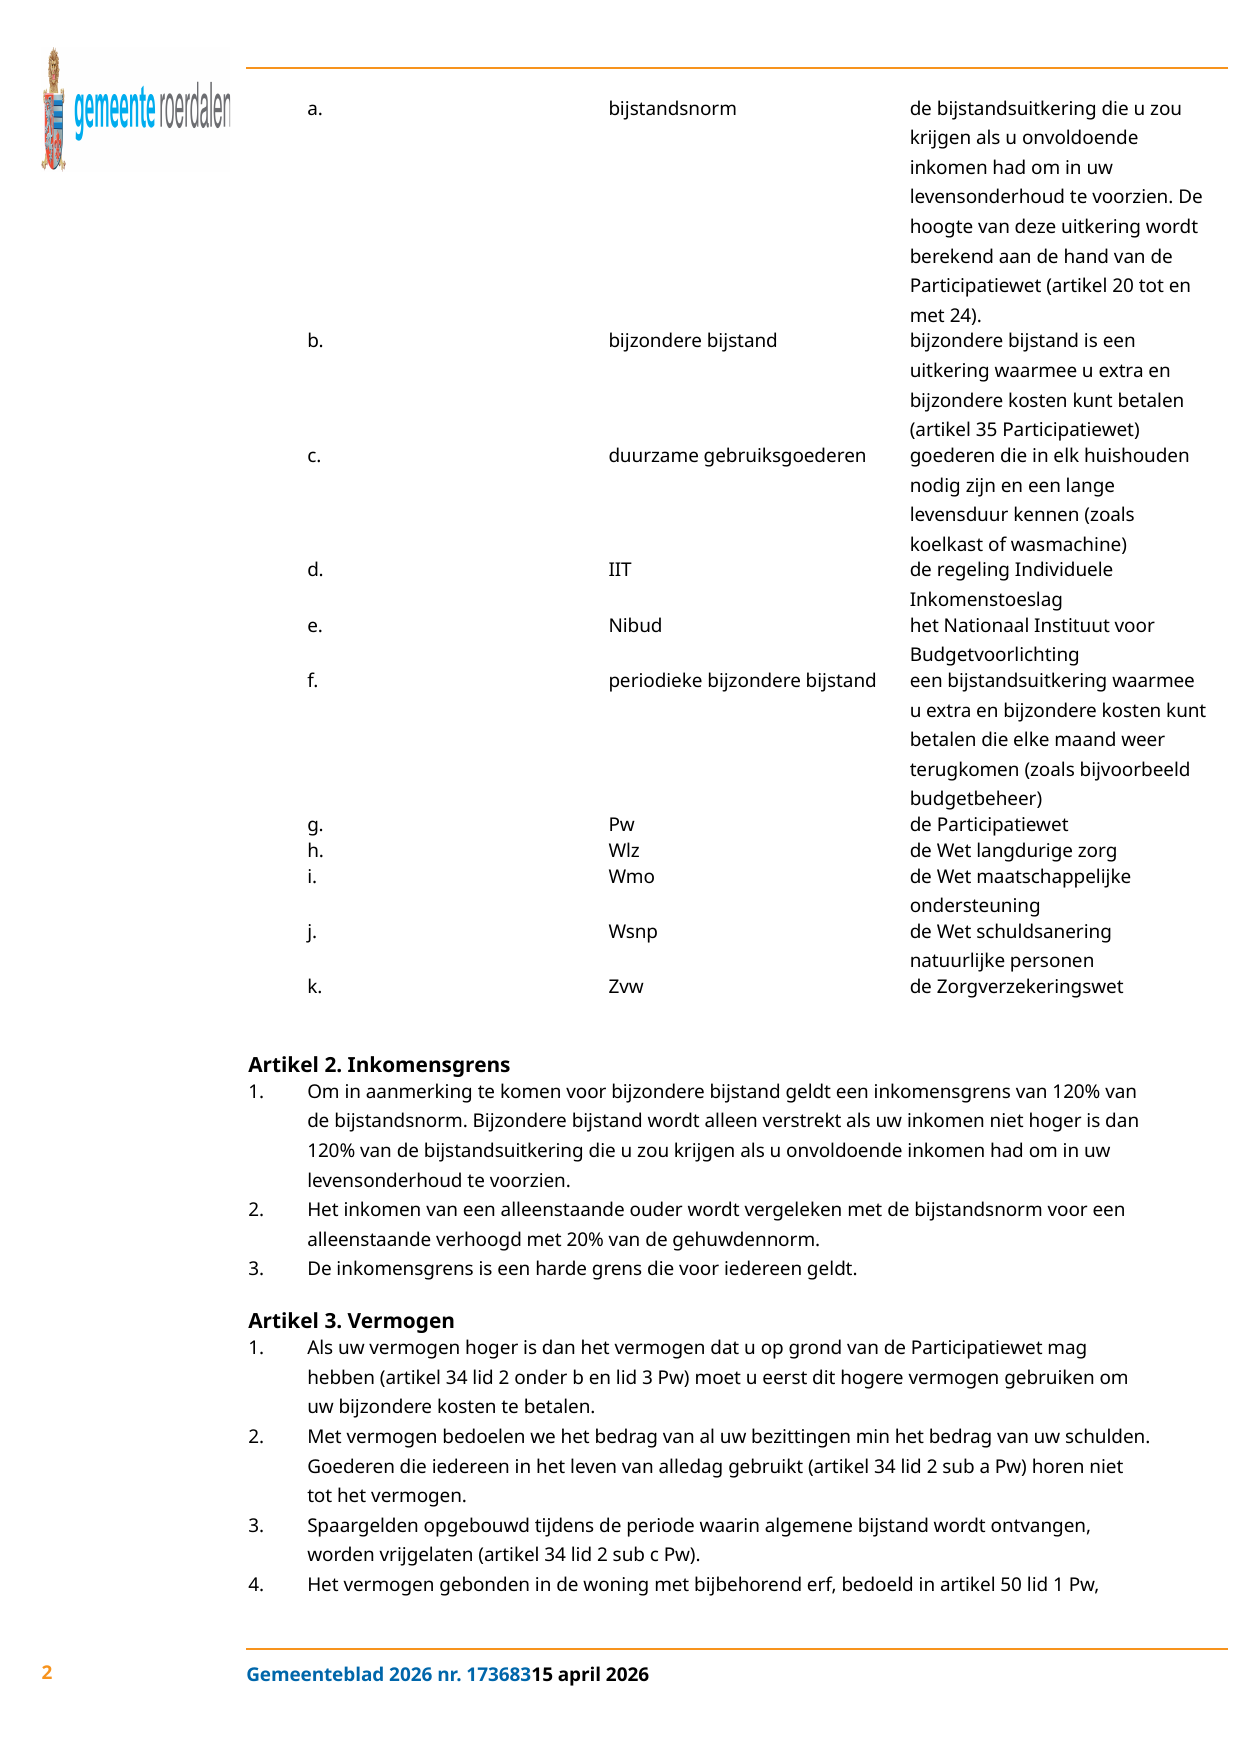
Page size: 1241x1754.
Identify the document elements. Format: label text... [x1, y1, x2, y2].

table_cell Wmo [608, 863, 909, 918]
picture [41, 47, 231, 172]
table_cell bijzondere bijstand [608, 328, 909, 442]
table_cell IIT [608, 557, 909, 612]
table_cell Wsnp [608, 918, 909, 973]
table_cell periodieke bijzondere bijstand [608, 667, 909, 811]
list Als uw vermogen hoger is dan het vermogen dat u op grond van de Participatiewet mag hebben (artikel 34 lid 2 onder b en lid 3 Pw) moet u eerst dit hogere vermogen gebruiken om uw bijzondere kosten te betalen. [248, 1334, 1152, 1419]
list Het inkomen van een alleenstaande ouder wordt vergeleken met de bijstandsnorm voor een alleenstaande verhoogd met 20% van de gehuwdennorm. [248, 1196, 1152, 1252]
table_cell de Zorgverzekeringswet [910, 974, 1211, 999]
table_cell een bijstandsuitkering waarmee u extra en bijzondere kosten kunt betalen die elke maand weer terugkomen (zoals bijvoorbeeld budgetbeheer) [910, 667, 1211, 811]
table_cell Wlz [608, 837, 909, 863]
list Om in aanmerking te komen voor bijzondere bijstand geldt een inkomensgrens van 120% van de bijstandsnorm. Bijzondere bijstand wordt alleen verstrekt als uw inkomen niet hoger is dan 120% van de bijstandsuitkering die u zou krijgen als u onvoldoende inkomen had om in uw levensonderhoud te voorzien. [248, 1078, 1152, 1193]
table_cell het Nationaal Instituut voor Budgetvoorlichting [910, 612, 1211, 667]
list Het vermogen gebonden in de woning met bijbehorend erf, bedoeld in artikel 50 lid 1 Pw, [248, 1571, 1152, 1597]
table_cell de Wet langdurige zorg [910, 837, 1211, 863]
table_cell Nibud [608, 612, 909, 667]
table_cell de regeling Individuele Inkomenstoeslag [910, 557, 1211, 612]
table_cell de Wet schuldsanering natuurlijke personen [910, 918, 1211, 973]
table_cell g. [307, 811, 608, 837]
table_header a. [307, 95, 608, 328]
table_cell e. [307, 612, 608, 667]
table_cell de Participatiewet [910, 811, 1211, 837]
table_cell de Wet maatschappelijke ondersteuning [910, 863, 1211, 918]
table_cell goederen die in elk huishouden nodig zijn en een lange levensduur kennen (zoals koelkast of wasmachine) [910, 442, 1211, 557]
table_cell j. [307, 918, 608, 973]
table_header de bijstandsuitkering die u zou krijgen als u onvoldoende inkomen had om in uw levensonderhoud te voorzien. De hoogte van deze uitkering wordt berekend aan de hand van de Participatiewet (artikel 20 tot en met 24). [910, 95, 1211, 328]
table_cell d. [307, 557, 608, 612]
text Artikel 3. Vermogen [248, 1306, 1152, 1334]
table_cell f. [307, 667, 608, 811]
table_cell h. [307, 837, 608, 863]
table_header bijstandsnorm [608, 95, 909, 328]
list De inkomensgrens is een harde grens die voor iedereen geldt. [248, 1256, 1152, 1281]
table_cell i. [307, 863, 608, 918]
table_cell c. [307, 442, 608, 557]
text Artikel 2. Inkomensgrens [248, 1050, 1152, 1078]
list Spaargelden opgebouwd tijdens de periode waarin algemene bijstand wordt ontvangen, worden vrijgelaten (artikel 34 lid 2 sub c Pw). [248, 1512, 1152, 1567]
table_cell Pw [608, 811, 909, 837]
list Met vermogen bedoelen we het bedrag van al uw bezittingen min het bedrag van uw schulden. Goederen die iedereen in het leven van alledag gebruikt (artikel 34 lid 2 sub a Pw) horen niet tot het vermogen. [248, 1423, 1152, 1508]
table_cell Zvw [608, 974, 909, 999]
table_cell k. [307, 974, 608, 999]
table_cell duurzame gebruiksgoederen [608, 442, 909, 557]
table_cell bijzondere bijstand is een uitkering waarmee u extra en bijzondere kosten kunt betalen (artikel 35 Participatiewet) [910, 328, 1211, 442]
table_cell b. [307, 328, 608, 442]
